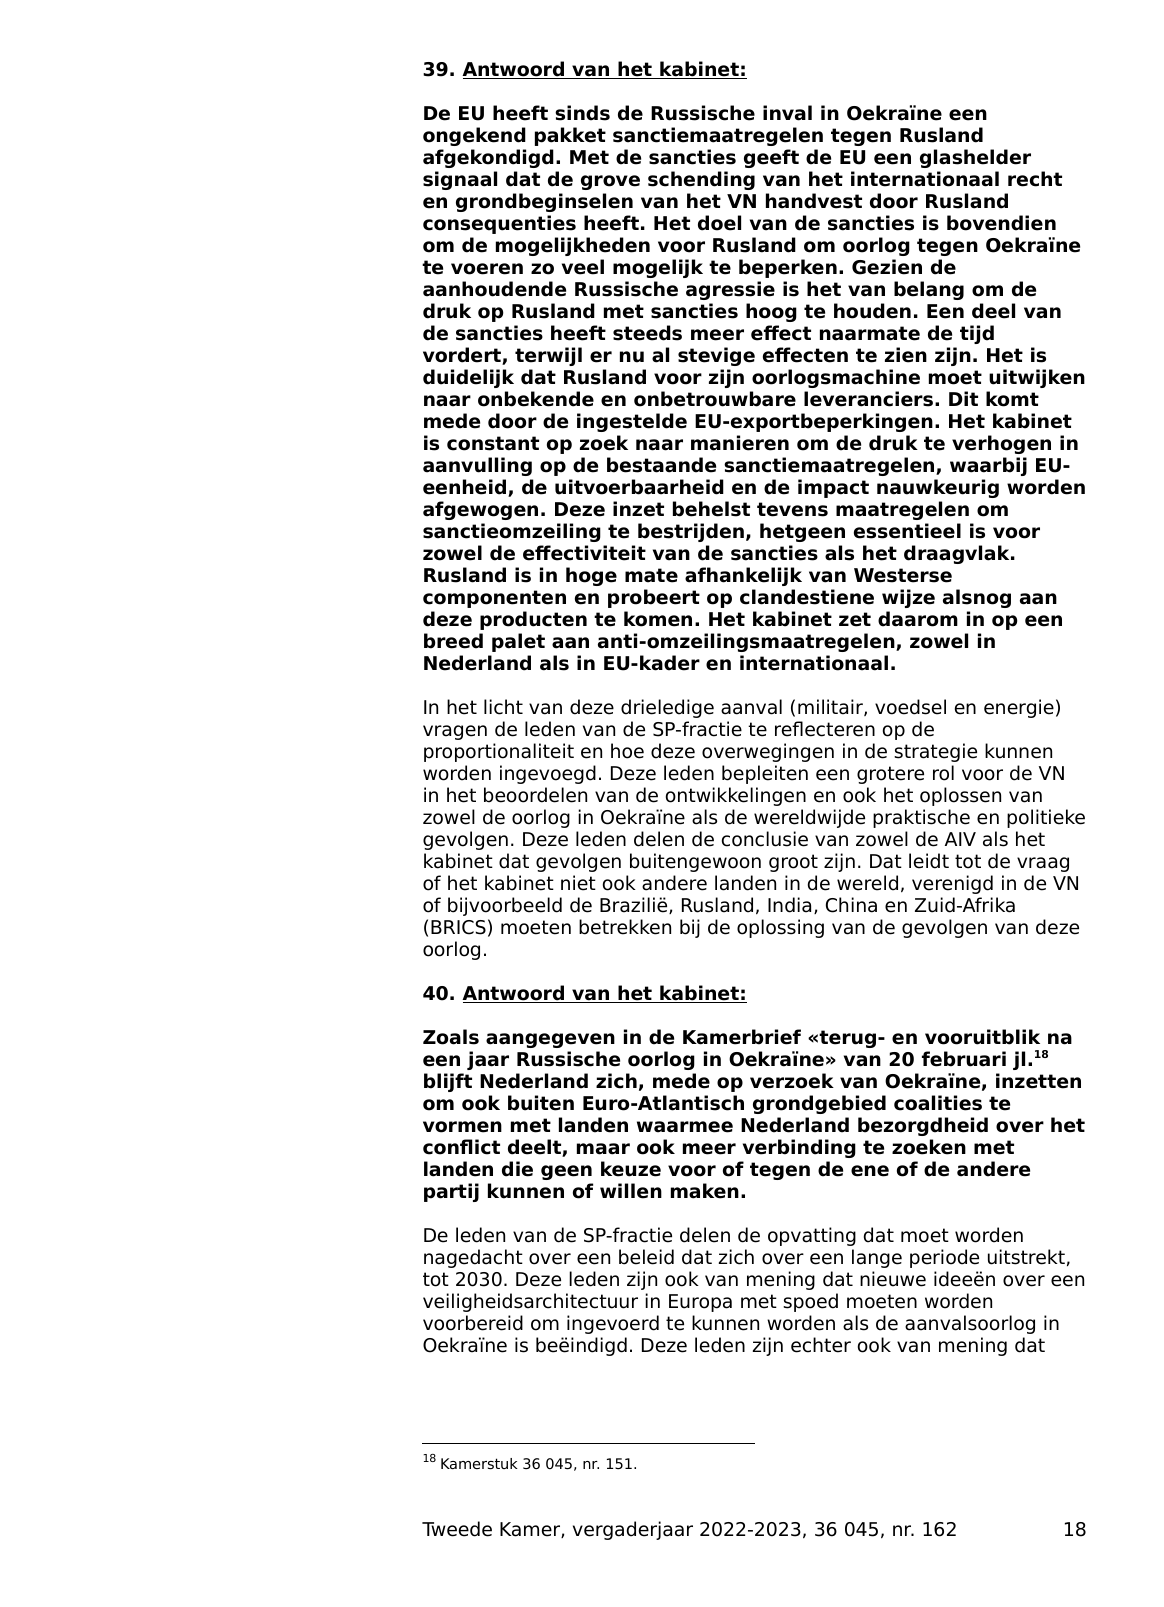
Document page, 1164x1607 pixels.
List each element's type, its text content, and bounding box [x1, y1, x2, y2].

text Kamerstuk 36 045, nr. 151. [422, 1452, 1087, 1474]
text 40. Antwoord van het kabinet: [422, 983, 1087, 1005]
text De EU heeft sinds de Russische inval in Oekraïne een ongekend pakket sanctiemaatregelen tegen Rusland afgekondigd. Met de sancties geeft de EU een glashelder signaal dat de grove schending van het internationaal recht en grondbeginselen van het VN handvest door Rusland consequenties heeft. Het doel van de sancties is bovendien om de mogelijkheden voor Rusland om oorlog tegen Oekraïne te voeren zo veel mogelijk te beperken. Gezien de aanhoudende Russische agressie is het van belang om de druk op Rusland met sancties hoog te houden. Een deel van de sancties heeft steeds meer effect naarmate de tijd vordert, terwijl er nu al stevige effecten te zien zijn. Het is duidelijk dat Rusland voor zijn oorlogsmachine moet uitwijken naar onbekende en onbetrouwbare leveranciers. Dit komt mede door de ingestelde EU-exportbeperkingen. Het kabinet is constant op zoek naar manieren om de druk te verhogen in aanvulling op de bestaande sanctiemaatregelen, waarbij EU-eenheid, de uitvoerbaarheid en de impact nauwkeurig worden afgewogen. Deze inzet behelst tevens maatregelen om sanctieomzeiling te bestrijden, hetgeen essentieel is voor zowel de effectiviteit van de sancties als het draagvlak. Rusland is in hoge mate afhankelijk van Westerse componenten en probeert op clandestiene wijze alsnog aan deze producten te komen. Het kabinet zet daarom in op een breed palet aan anti-omzeilingsmaatregelen, zowel in Nederland als in EU-kader en internationaal. [422, 103, 1087, 675]
text 39. Antwoord van het kabinet: [422, 59, 1087, 81]
text Zoals aangegeven in de Kamerbrief «terug- en vooruitblik na een jaar Russische oorlog in Oekraïne» van 20 februari jl. blijft Nederland zich, mede op verzoek van Oekraïne, inzetten om ook buiten Euro-Atlantisch grondgebied coalities te vormen met landen waarmee Nederland bezorgdheid over het conflict deelt, maar ook meer verbinding te zoeken met landen die geen keuze voor of tegen de ene of de andere partij kunnen of willen maken. [422, 1027, 1087, 1203]
text In het licht van deze drieledige aanval (militair, voedsel en energie) vragen de leden van de SP-fractie te reflecteren op de proportionaliteit en hoe deze overwegingen in de strategie kunnen worden ingevoegd. Deze leden bepleiten een grotere rol voor de VN in het beoordelen van de ontwikkelingen en ook het oplossen van zowel de oorlog in Oekraïne als de wereldwijde praktische en politieke gevolgen. Deze leden delen de conclusie van zowel de AIV als het kabinet dat gevolgen buitengewoon groot zijn. Dat leidt tot de vraag of het kabinet niet ook andere landen in de wereld, verenigd in de VN of bijvoorbeeld de Brazilië, Rusland, India, China en Zuid-Afrika (BRICS) moeten betrekken bij de oplossing van de gevolgen van deze oorlog. [422, 697, 1087, 961]
text De leden van de SP-fractie delen de opvatting dat moet worden nagedacht over een beleid dat zich over een lange periode uitstrekt, tot 2030. Deze leden zijn ook van mening dat nieuwe ideeën over een veiligheidsarchitectuur in Europa met spoed moeten worden voorbereid om ingevoerd te kunnen worden als de aanvalsoorlog in Oekraïne is beëindigd. Deze leden zijn echter ook van mening dat [422, 1225, 1087, 1357]
